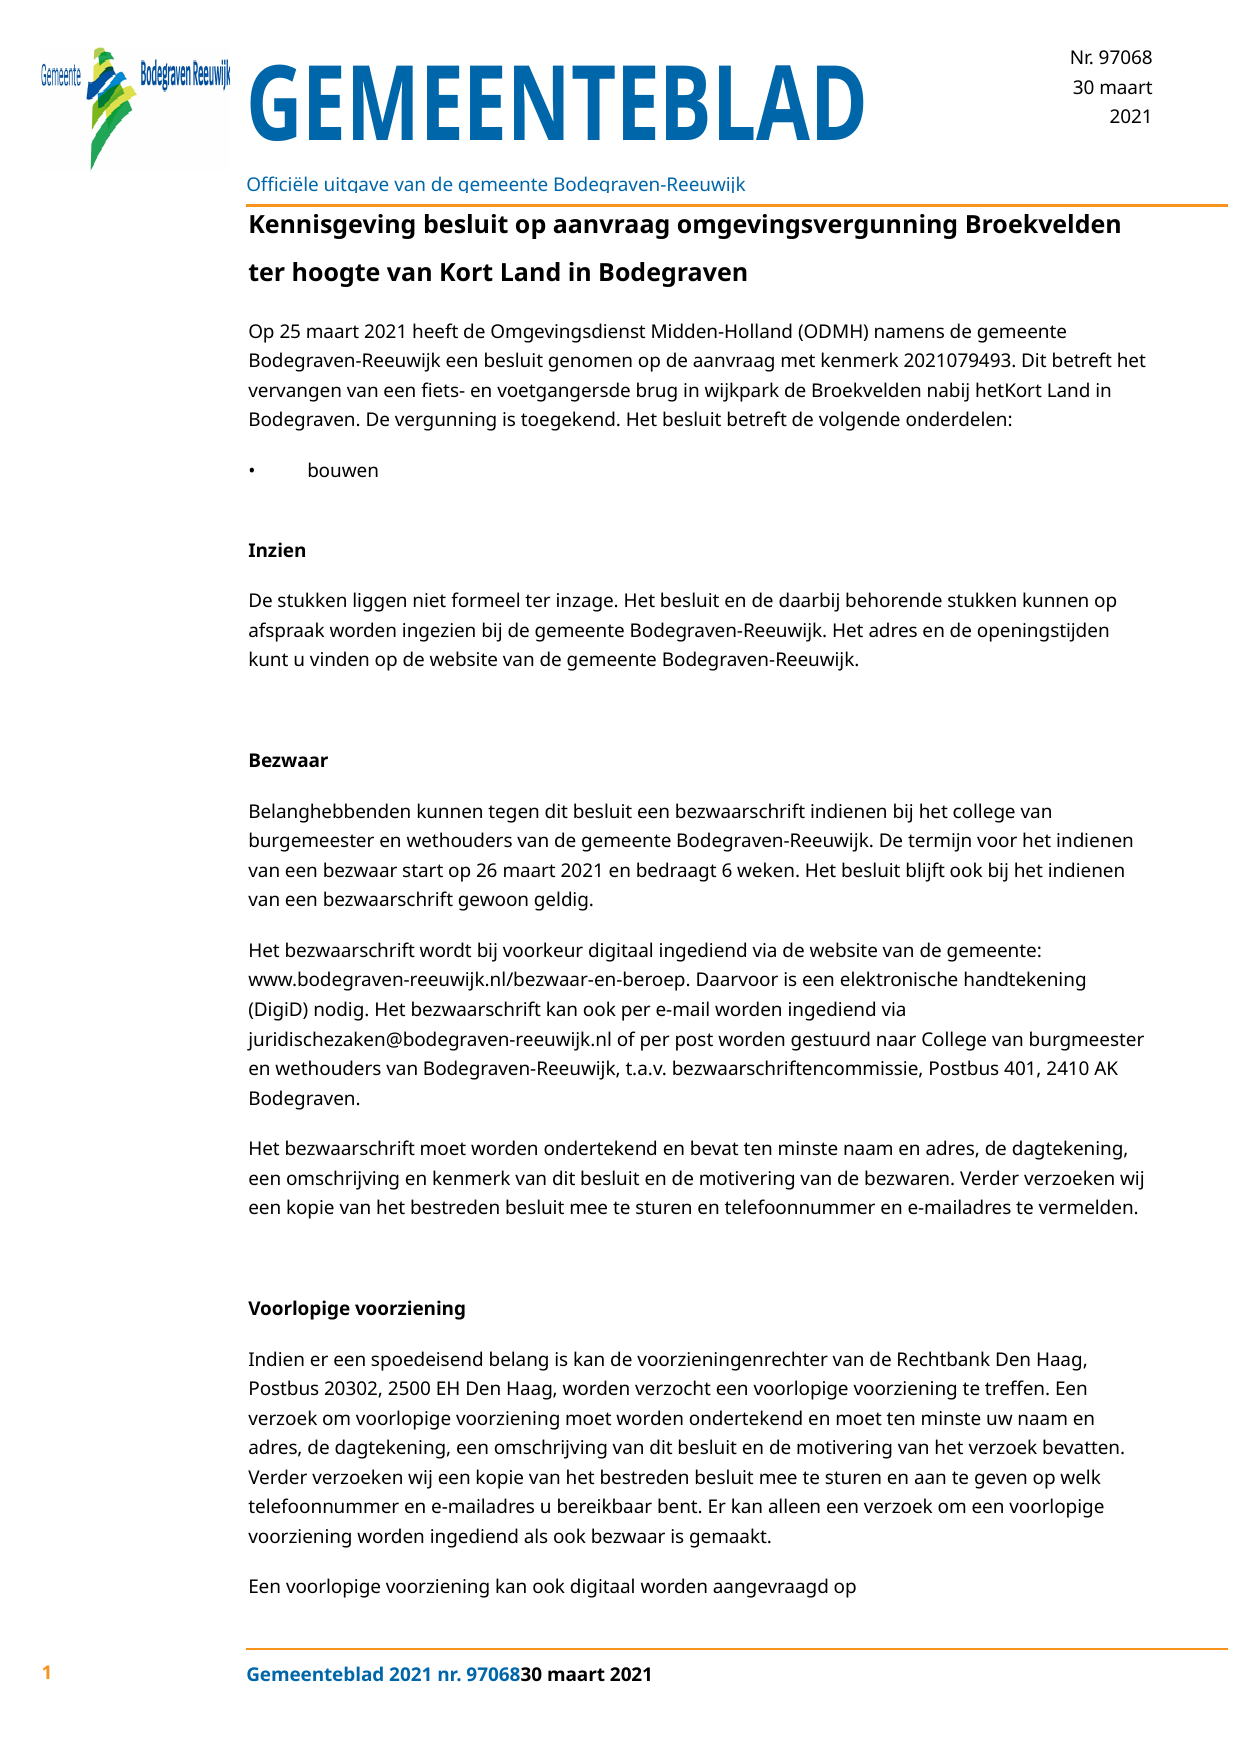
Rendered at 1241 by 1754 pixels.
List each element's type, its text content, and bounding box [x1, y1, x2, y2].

text Een voorlopige voorziening kan ook digitaal worden aangevraagd op [248, 1574, 1152, 1599]
text Bezwaar [248, 747, 1152, 773]
picture [41, 47, 231, 172]
text Op 25 maart 2021 heeft de Omgevingsdienst Midden-Holland (ODMH) namens de gemeente Bodegraven-Reeuwijk een besluit genomen op de aanvraag met kenmerk 2021079493. Dit betreft het vervangen van een fiets- en voetgangersde brug in wijkpark de Broekvelden nabij hetKort Land in Bodegraven. De vergunning is toegekend. Het besluit betreft de volgende onderdelen: [248, 318, 1152, 432]
text Belanghebbenden kunnen tegen dit besluit een bezwaarschrift indienen bij het college van burgemeester en wethouders van de gemeente Bodegraven-Reeuwijk. De termijn voor het indienen van een bezwaar start op 26 maart 2021 en bedraagt 6 weken. Het besluit blijft ook bij het indienen van een bezwaarschrift gewoon geldig. [248, 798, 1152, 912]
text Het bezwaarschrift moet worden ondertekend en bevat ten minste naam en adres, de dagtekening, een omschrijving en kenmerk van dit besluit en de motivering van de bezwaren. Verder verzoeken wij een kopie van het bestreden besluit mee te sturen en telefoonnummer en e-mailadres te vermelden. [248, 1135, 1152, 1220]
text Kennisgeving besluit op aanvraag omgevingsvergunning Broekvelden ter hoogte van Kort Land in Bodegraven [248, 207, 1152, 288]
text Voorlopige voorziening [248, 1295, 1152, 1321]
text Het bezwaarschrift wordt bij voorkeur digitaal ingediend via de website van de gemeente: www.bodegraven-reeuwijk.nl/bezwaar-en-beroep. Daarvoor is een elektronische handtekening (DigiD) nodig. Het bezwaarschrift kan ook per e-mail worden ingediend via juridischezaken@bodegraven-reeuwijk.nl of per post worden gestuurd naar College van burgmeester en wethouders van Bodegraven-Reeuwijk, t.a.v. bezwaarschriftencommissie, Postbus 401, 2410 AK Bodegraven. [248, 937, 1152, 1111]
text Indien er een spoedeisend belang is kan de voorzieningenrechter van de Rechtbank Den Haag, Postbus 20302, 2500 EH Den Haag, worden verzocht een voorlopige voorziening te treffen. Een verzoek om voorlopige voorziening moet worden ondertekend en moet ten minste uw naam en adres, de dagtekening, een omschrijving van dit besluit en de motivering van het verzoek bevatten. Verder verzoeken wij een kopie van het bestreden besluit mee te sturen en aan te geven op welk telefoonnummer en e-mailadres u bereikbaar bent. Er kan alleen een verzoek om een voorlopige voorziening worden ingediend als ook bezwaar is gemaakt. [248, 1346, 1152, 1549]
text De stukken liggen niet formeel ter inzage. Het besluit en de daarbij behorende stukken kunnen op afspraak worden ingezien bij de gemeente Bodegraven-Reeuwijk. Het adres en de openingstijden kunt u vinden op de website van de gemeente Bodegraven-Reeuwijk. [248, 587, 1152, 672]
text Inzien [248, 537, 1152, 563]
list bouwen [248, 457, 1152, 483]
